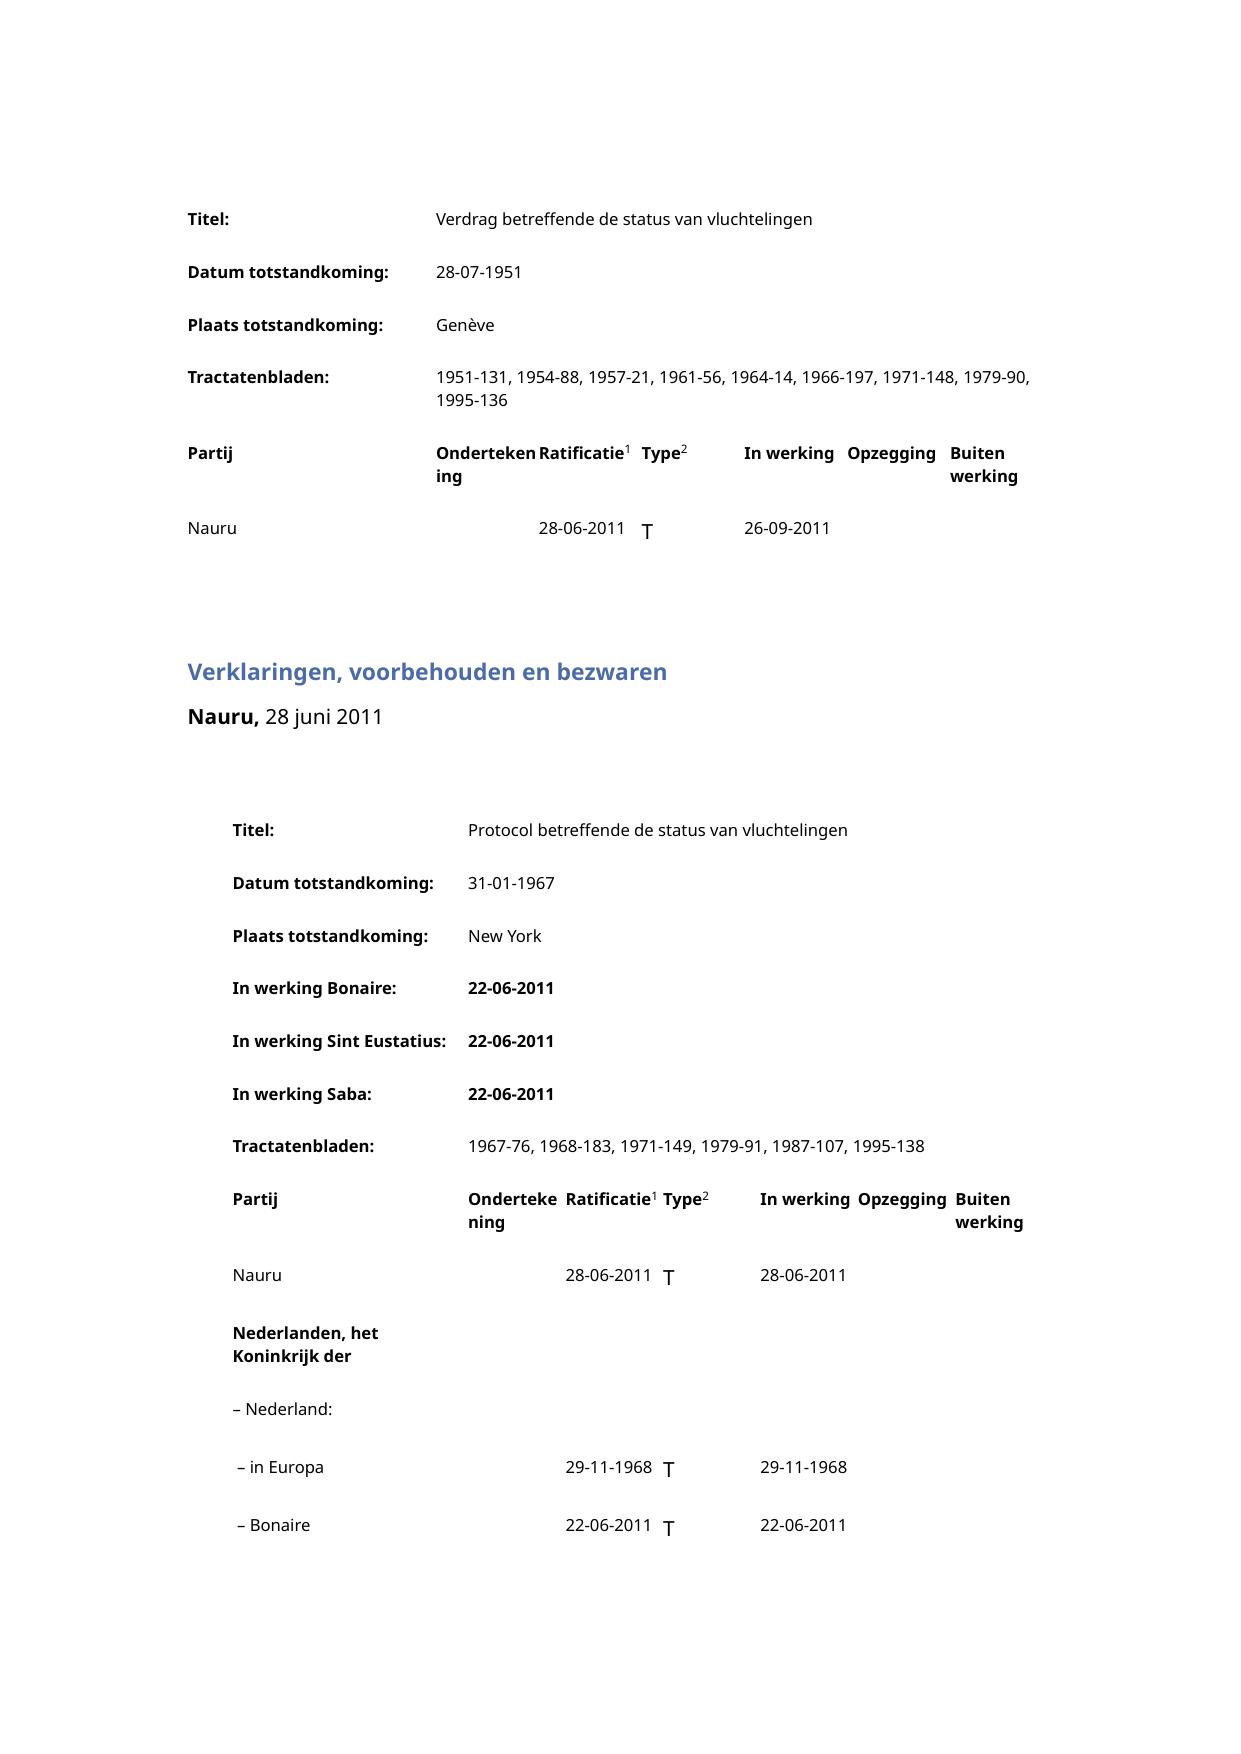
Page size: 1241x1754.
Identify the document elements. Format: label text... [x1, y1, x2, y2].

table_cell [858, 1456, 955, 1514]
table_cell Buiten werking [950, 441, 1053, 517]
table_cell 22-06-2011 [760, 1514, 858, 1572]
table_cell Ratificatie1 [565, 1188, 663, 1263]
table_cell Nauru [188, 517, 436, 575]
table_cell 1951-131, 1954-88, 1957-21, 1961-56, 1964-14, 1966-197, 1971-148, 1979-90, 1995-136 [436, 366, 1053, 441]
table_cell 22-06-2011 [565, 1514, 663, 1572]
table_cell 22-06-2011 [468, 1030, 1053, 1082]
table_cell [955, 1456, 1053, 1514]
table_cell [468, 1397, 565, 1456]
table_cell [955, 1263, 1053, 1322]
table_cell [663, 1397, 760, 1456]
table_cell Partij [188, 441, 436, 517]
table_cell [663, 1322, 760, 1397]
table_cell [858, 1514, 955, 1572]
table_cell Opzegging [858, 1188, 955, 1263]
table_cell Plaats totstandkoming: [188, 313, 436, 366]
table_cell [955, 1514, 1053, 1572]
table_cell Ondertekening [436, 441, 539, 517]
text Nauru, 28 juni 2011 [187, 702, 1053, 731]
table_cell [955, 1397, 1053, 1456]
table_cell New York [468, 924, 1053, 977]
table_header Protocol betreffende de status van vluchtelingen [468, 819, 1053, 872]
table_cell Tractatenbladen: [188, 366, 436, 441]
table_header Titel: [233, 819, 468, 872]
table_cell 1967-76, 1968-183, 1971-149, 1979-91, 1987-107, 1995-138 [468, 1135, 1053, 1188]
table_cell [858, 1397, 955, 1456]
table_cell In werking [744, 441, 847, 517]
table_cell Plaats totstandkoming: [233, 924, 468, 977]
table_cell 29-11-1968 [760, 1456, 858, 1514]
table_cell Nauru [233, 1263, 468, 1322]
table_cell [858, 1322, 955, 1397]
table_cell [565, 1397, 663, 1456]
table_cell 28-06-2011 [539, 517, 641, 575]
table_cell 22-06-2011 [468, 977, 1053, 1030]
table_cell [760, 1322, 858, 1397]
table_cell Ondertekening [468, 1188, 565, 1263]
table_cell 22-06-2011 [468, 1083, 1053, 1135]
table_cell Datum totstandkoming: [233, 872, 468, 924]
table_cell 28-07-1951 [436, 261, 1053, 313]
table_cell 26-09-2011 [744, 517, 847, 575]
table_cell [565, 1322, 663, 1397]
table_cell Nederlanden, het Koninkrijk der [233, 1322, 468, 1397]
table_cell [468, 1514, 565, 1572]
table_cell [468, 1456, 565, 1514]
table_cell Datum totstandkoming: [188, 261, 436, 313]
table_cell Opzegging [847, 441, 950, 517]
table_cell In werking [760, 1188, 858, 1263]
table_cell [436, 517, 539, 575]
table_cell – Nederland: [233, 1397, 468, 1456]
table_cell [858, 1263, 955, 1322]
table_cell [468, 1263, 565, 1322]
table_cell [847, 517, 950, 575]
subtitle Verklaringen, voorbehouden en bezwaren [187, 656, 1053, 687]
table_cell [955, 1322, 1053, 1397]
table_cell [760, 1397, 858, 1456]
table_header Titel: [188, 208, 436, 261]
table_cell Type2 [641, 441, 744, 517]
table_cell In werking Sint Eustatius: [233, 1030, 468, 1082]
table_cell Tractatenbladen: [233, 1135, 468, 1188]
table_cell – in Europa [233, 1456, 468, 1514]
table_cell Genève [436, 313, 1053, 366]
table_cell In werking Bonaire: [233, 977, 468, 1030]
table_cell T [641, 517, 744, 575]
table_cell 31-01-1967 [468, 872, 1053, 924]
table_header Verdrag betreffende de status van vluchtelingen [436, 208, 1053, 261]
table_cell [950, 517, 1053, 575]
table_cell In werking Saba: [233, 1083, 468, 1135]
table_cell Ratificatie1 [539, 441, 641, 517]
table_cell 28-06-2011 [760, 1263, 858, 1322]
table_cell 28-06-2011 [565, 1263, 663, 1322]
table_cell Type2 [663, 1188, 760, 1263]
table_cell – Bonaire [233, 1514, 468, 1572]
table_cell T [663, 1456, 760, 1514]
table_cell T [663, 1263, 760, 1322]
table_cell Buiten werking [955, 1188, 1053, 1263]
table_cell T [663, 1514, 760, 1572]
table_cell [468, 1322, 565, 1397]
table_cell Partij [233, 1188, 468, 1263]
table_cell 29-11-1968 [565, 1456, 663, 1514]
